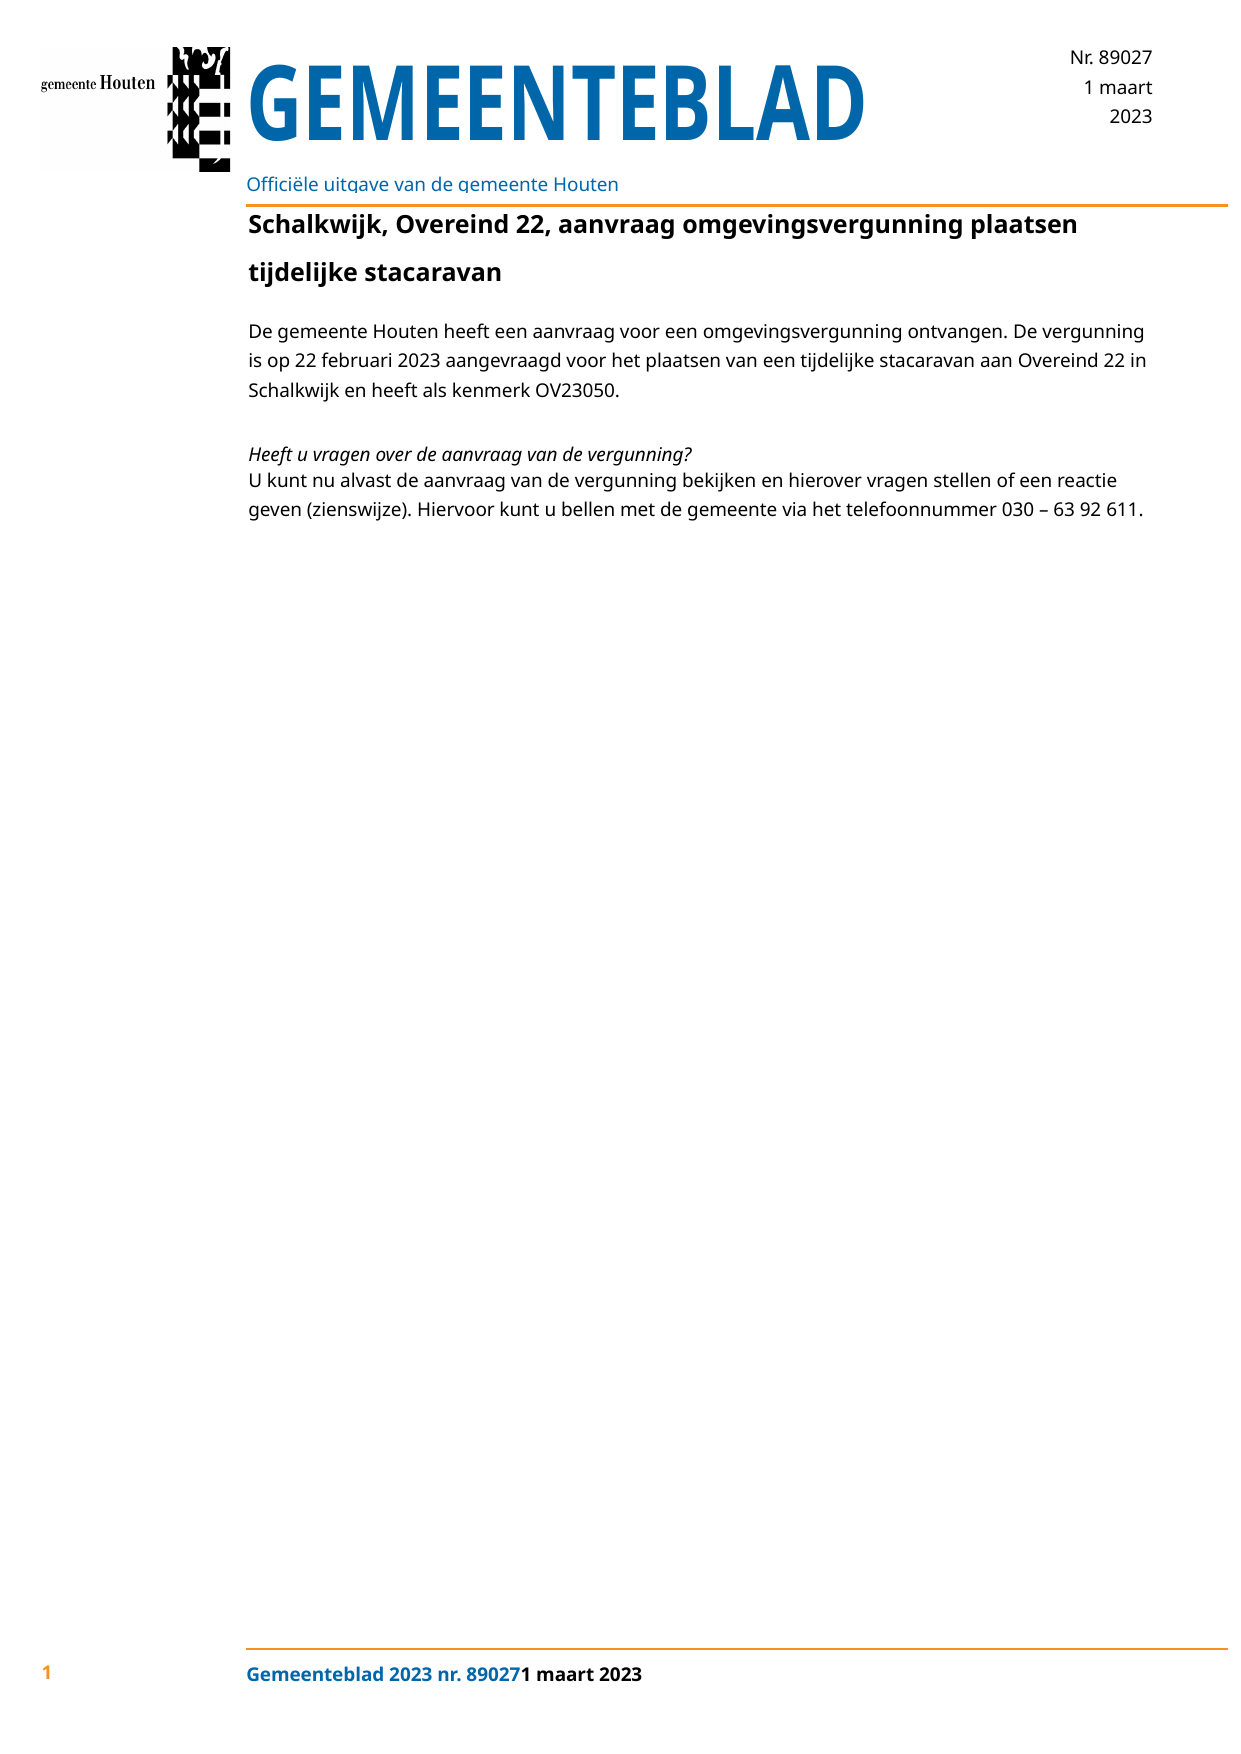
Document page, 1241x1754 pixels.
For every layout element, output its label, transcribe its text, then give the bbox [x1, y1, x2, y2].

text Schalkwijk, Overeind 22, aanvraag omgevingsvergunning plaatsen tijdelijke stacaravan [248, 207, 1152, 288]
text U kunt nu alvast de aanvraag van de vergunning bekijken en hierover vragen stellen of een reactie geven (zienswijze). Hiervoor kunt u bellen met de gemeente via het telefoonnummer 030 – 63 92 611. [248, 467, 1152, 522]
picture [41, 47, 231, 172]
text De gemeente Houten heeft een aanvraag voor een omgevingsvergunning ontvangen. De vergunning is op 22 februari 2023 aangevraagd voor het plaatsen van een tijdelijke stacaravan aan Overeind 22 in Schalkwijk en heeft als kenmerk OV23050. [248, 318, 1152, 403]
text Heeft u vragen over de aanvraag van de vergunning? [248, 441, 1152, 467]
